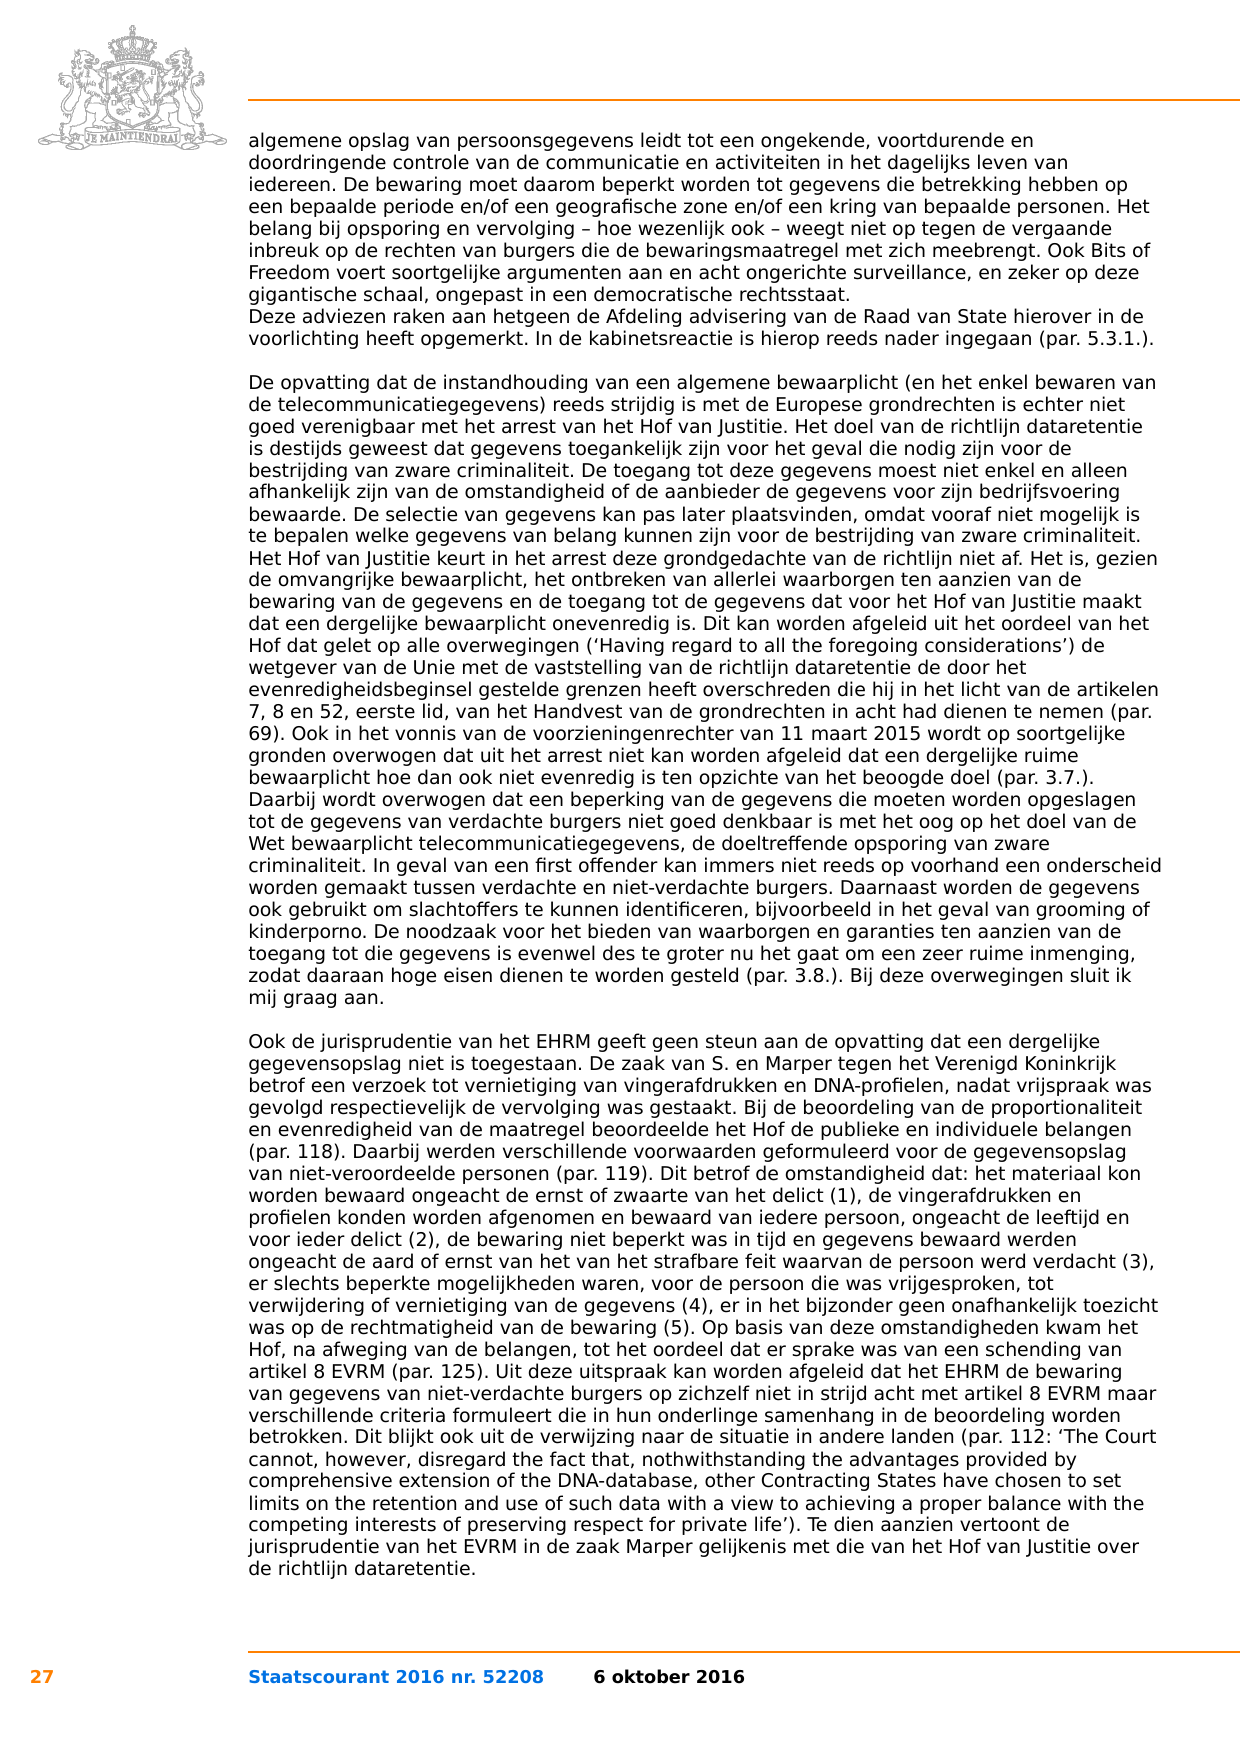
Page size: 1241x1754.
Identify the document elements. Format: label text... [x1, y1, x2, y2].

picture [38, 25, 227, 150]
text Ook de jurisprudentie van het EHRM geeft geen steun aan de opvatting dat een dergelijke gegevensopslag niet is toegestaan. De zaak van S. en Marper tegen het Verenigd Koninkrijk betrof een verzoek tot vernietiging van vingerafdrukken en DNA-profielen, nadat vrijspraak was gevolgd respectievelijk de vervolging was gestaakt. Bij de beoordeling van de proportionaliteit en evenredigheid van de maatregel beoordeelde het Hof de publieke en individuele belangen (par. 118). Daarbij werden verschillende voorwaarden geformuleerd voor de gegevensopslag van niet-veroordeelde personen (par. 119). Dit betrof de omstandigheid dat: het materiaal kon worden bewaard ongeacht de ernst of zwaarte van het delict (1), de vingerafdrukken en profielen konden worden afgenomen en bewaard van iedere persoon, ongeacht de leeftijd en voor ieder delict (2), de bewaring niet beperkt was in tijd en gegevens bewaard werden ongeacht de aard of ernst van het van het strafbare feit waarvan de persoon werd verdacht (3), er slechts beperkte mogelijkheden waren, voor de persoon die was vrijgesproken, tot verwijdering of vernietiging van de gegevens (4), er in het bijzonder geen onafhankelijk toezicht was op de rechtmatigheid van de bewaring (5). Op basis van deze omstandigheden kwam het Hof, na afweging van de belangen, tot het oordeel dat er sprake was van een schending van artikel 8 EVRM (par. 125). Uit deze uitspraak kan worden afgeleid dat het EHRM de bewaring van gegevens van niet-verdachte burgers op zichzelf niet in strijd acht met artikel 8 EVRM maar verschillende criteria formuleert die in hun onderlinge samenhang in de beoordeling worden betrokken. Dit blijkt ook uit de verwijzing naar de situatie in andere landen (par. 112: ‘The Court cannot, however, disregard the fact that, nothwithstanding the advantages provided by comprehensive extension of the DNA-database, other Contracting States have chosen to set limits on the retention and use of such data with a view to achieving a proper balance with the competing interests of preserving respect for private life’). Te dien aanzien vertoont de jurisprudentie van het EVRM in de zaak Marper gelijkenis met die van het Hof van Justitie over de richtlijn dataretentie. [248, 1031, 1163, 1580]
text Deze adviezen raken aan hetgeen de Afdeling advisering van de Raad van State hierover in de voorlichting heeft opgemerkt. In de kabinetsreactie is hierop reeds nader ingegaan (par. 5.3.1.). [248, 306, 1163, 350]
text algemene opslag van persoonsgegevens leidt tot een ongekende, voortdurende en doordringende controle van de communicatie en activiteiten in het dagelijks leven van iedereen. De bewaring moet daarom beperkt worden tot gegevens die betrekking hebben op een bepaalde periode en/of een geografische zone en/of een kring van bepaalde personen. Het belang bij opsporing en vervolging – hoe wezenlijk ook – weegt niet op tegen de vergaande inbreuk op de rechten van burgers die de bewaringsmaatregel met zich meebrengt. Ook Bits of Freedom voert soortgelijke argumenten aan en acht ongerichte surveillance, en zeker op deze gigantische schaal, ongepast in een democratische rechtsstaat. [248, 130, 1163, 306]
text De opvatting dat de instandhouding van een algemene bewaarplicht (en het enkel bewaren van de telecommunicatiegegevens) reeds strijdig is met de Europese grondrechten is echter niet goed verenigbaar met het arrest van het Hof van Justitie. Het doel van de richtlijn dataretentie is destijds geweest dat gegevens toegankelijk zijn voor het geval die nodig zijn voor de bestrijding van zware criminaliteit. De toegang tot deze gegevens moest niet enkel en alleen afhankelijk zijn van de omstandigheid of de aanbieder de gegevens voor zijn bedrijfsvoering bewaarde. De selectie van gegevens kan pas later plaatsvinden, omdat vooraf niet mogelijk is te bepalen welke gegevens van belang kunnen zijn voor de bestrijding van zware criminaliteit. Het Hof van Justitie keurt in het arrest deze grondgedachte van de richtlijn niet af. Het is, gezien de omvangrijke bewaarplicht, het ontbreken van allerlei waarborgen ten aanzien van de bewaring van de gegevens en de toegang tot de gegevens dat voor het Hof van Justitie maakt dat een dergelijke bewaarplicht onevenredig is. Dit kan worden afgeleid uit het oordeel van het Hof dat gelet op alle overwegingen (‘Having regard to all the foregoing considerations’) de wetgever van de Unie met de vaststelling van de richtlijn dataretentie de door het evenredigheidsbeginsel gestelde grenzen heeft overschreden die hij in het licht van de artikelen 7, 8 en 52, eerste lid, van het Handvest van de grondrechten in acht had dienen te nemen (par. 69). Ook in het vonnis van de voorzieningenrechter van 11 maart 2015 wordt op soortgelijke gronden overwogen dat uit het arrest niet kan worden afgeleid dat een dergelijke ruime bewaarplicht hoe dan ook niet evenredig is ten opzichte van het beoogde doel (par. 3.7.). Daarbij wordt overwogen dat een beperking van de gegevens die moeten worden opgeslagen tot de gegevens van verdachte burgers niet goed denkbaar is met het oog op het doel van de Wet bewaarplicht telecommunicatiegegevens, de doeltreffende opsporing van zware criminaliteit. In geval van een first offender kan immers niet reeds op voorhand een onderscheid worden gemaakt tussen verdachte en niet-verdachte burgers. Daarnaast worden de gegevens ook gebruikt om slachtoffers te kunnen identificeren, bijvoorbeeld in het geval van grooming of kinderporno. De noodzaak voor het bieden van waarborgen en garanties ten aanzien van de toegang tot die gegevens is evenwel des te groter nu het gaat om een zeer ruime inmenging, zodat daaraan hoge eisen dienen te worden gesteld (par. 3.8.). Bij deze overwegingen sluit ik mij graag aan. [248, 372, 1163, 1009]
